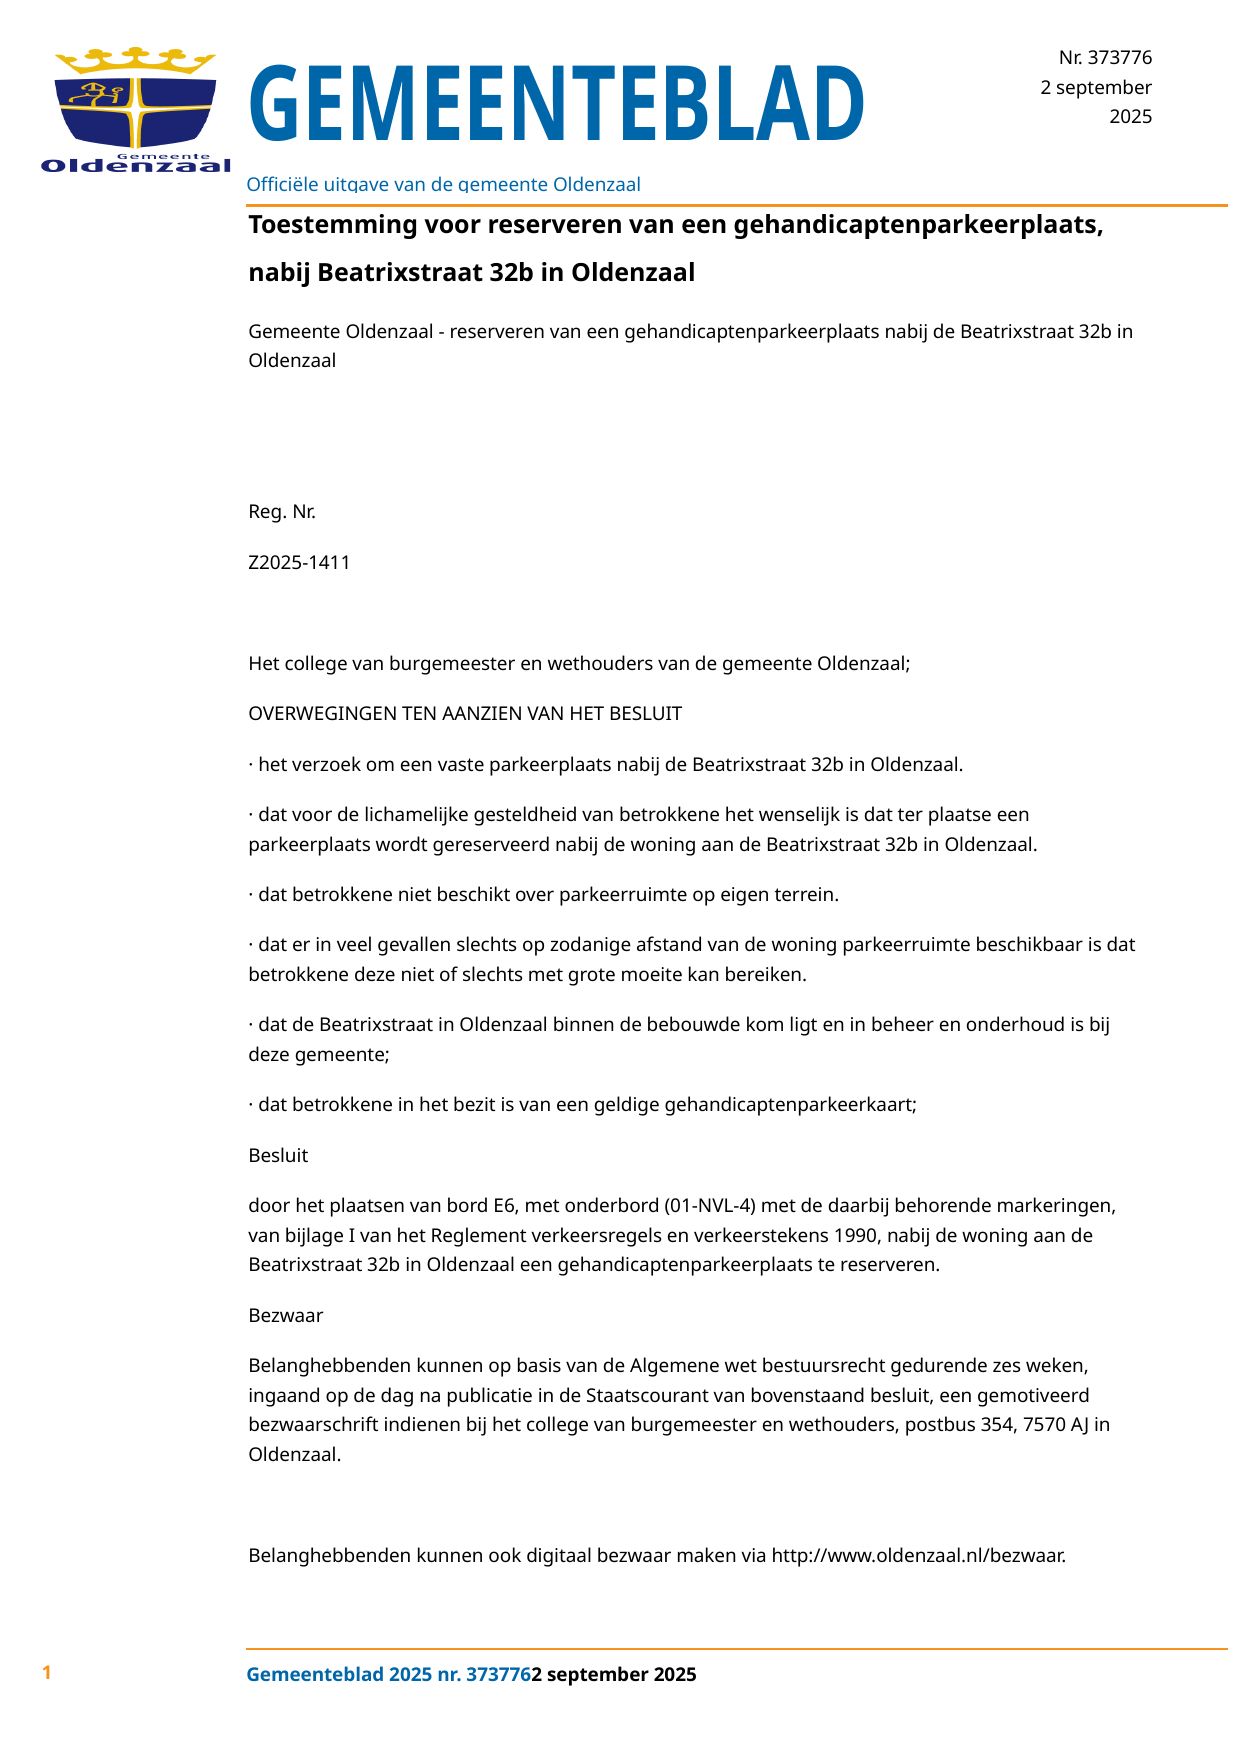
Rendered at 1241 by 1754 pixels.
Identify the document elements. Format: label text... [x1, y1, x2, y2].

text Besluit [248, 1142, 1152, 1168]
picture [41, 47, 231, 172]
text · het verzoek om een vaste parkeerplaats nabij de Beatrixstraat 32b in Oldenzaal. [248, 751, 1152, 777]
text · dat betrokkene niet beschikt over parkeerruimte op eigen terrein. [248, 881, 1152, 907]
text · dat er in veel gevallen slechts op zodanige afstand van de woning parkeerruimte beschikbaar is dat betrokkene deze niet of slechts met grote moeite kan bereiken. [248, 932, 1152, 987]
text Toestemming voor reserveren van een gehandicaptenparkeerplaats, nabij Beatrixstraat 32b in Oldenzaal [248, 207, 1152, 288]
text door het plaatsen van bord E6, met onderbord (01-NVL-4) met de daarbij behorende markeringen, van bijlage I van het Reglement verkeersregels en verkeerstekens 1990, nabij de woning aan de Beatrixstraat 32b in Oldenzaal een gehandicaptenparkeerplaats te reserveren. [248, 1192, 1152, 1277]
text · dat voor de lichamelijke gesteldheid van betrokkene het wenselijk is dat ter plaatse een parkeerplaats wordt gereserveerd nabij de woning aan de Beatrixstraat 32b in Oldenzaal. [248, 801, 1152, 857]
text Gemeente Oldenzaal - reserveren van een gehandicaptenparkeerplaats nabij de Beatrixstraat 32b in Oldenzaal [248, 318, 1152, 373]
text Belanghebbenden kunnen op basis van de Algemene wet bestuursrecht gedurende zes weken, ingaand op de dag na publicatie in de Staatscourant van bovenstaand besluit, een gemotiveerd bezwaarschrift indienen bij het college van burgemeester en wethouders, postbus 354, 7570 AJ in Oldenzaal. [248, 1352, 1152, 1467]
text Z2025-1411 [248, 549, 1152, 575]
text Belanghebbenden kunnen ook digitaal bezwaar maken via http://www.oldenzaal.nl/bezwaar. [248, 1542, 1152, 1568]
text Bezwaar [248, 1302, 1152, 1328]
text · dat de Beatrixstraat in Oldenzaal binnen de bebouwde kom ligt en in beheer en onderhoud is bij deze gemeente; [248, 1012, 1152, 1067]
text · dat betrokkene in het bezit is van een geldige gehandicaptenparkeerkaart; [248, 1092, 1152, 1117]
text Reg. Nr. [248, 499, 1152, 524]
text Het college van burgemeester en wethouders van de gemeente Oldenzaal; [248, 650, 1152, 676]
text OVERWEGINGEN TEN AANZIEN VAN HET BESLUIT [248, 700, 1152, 726]
